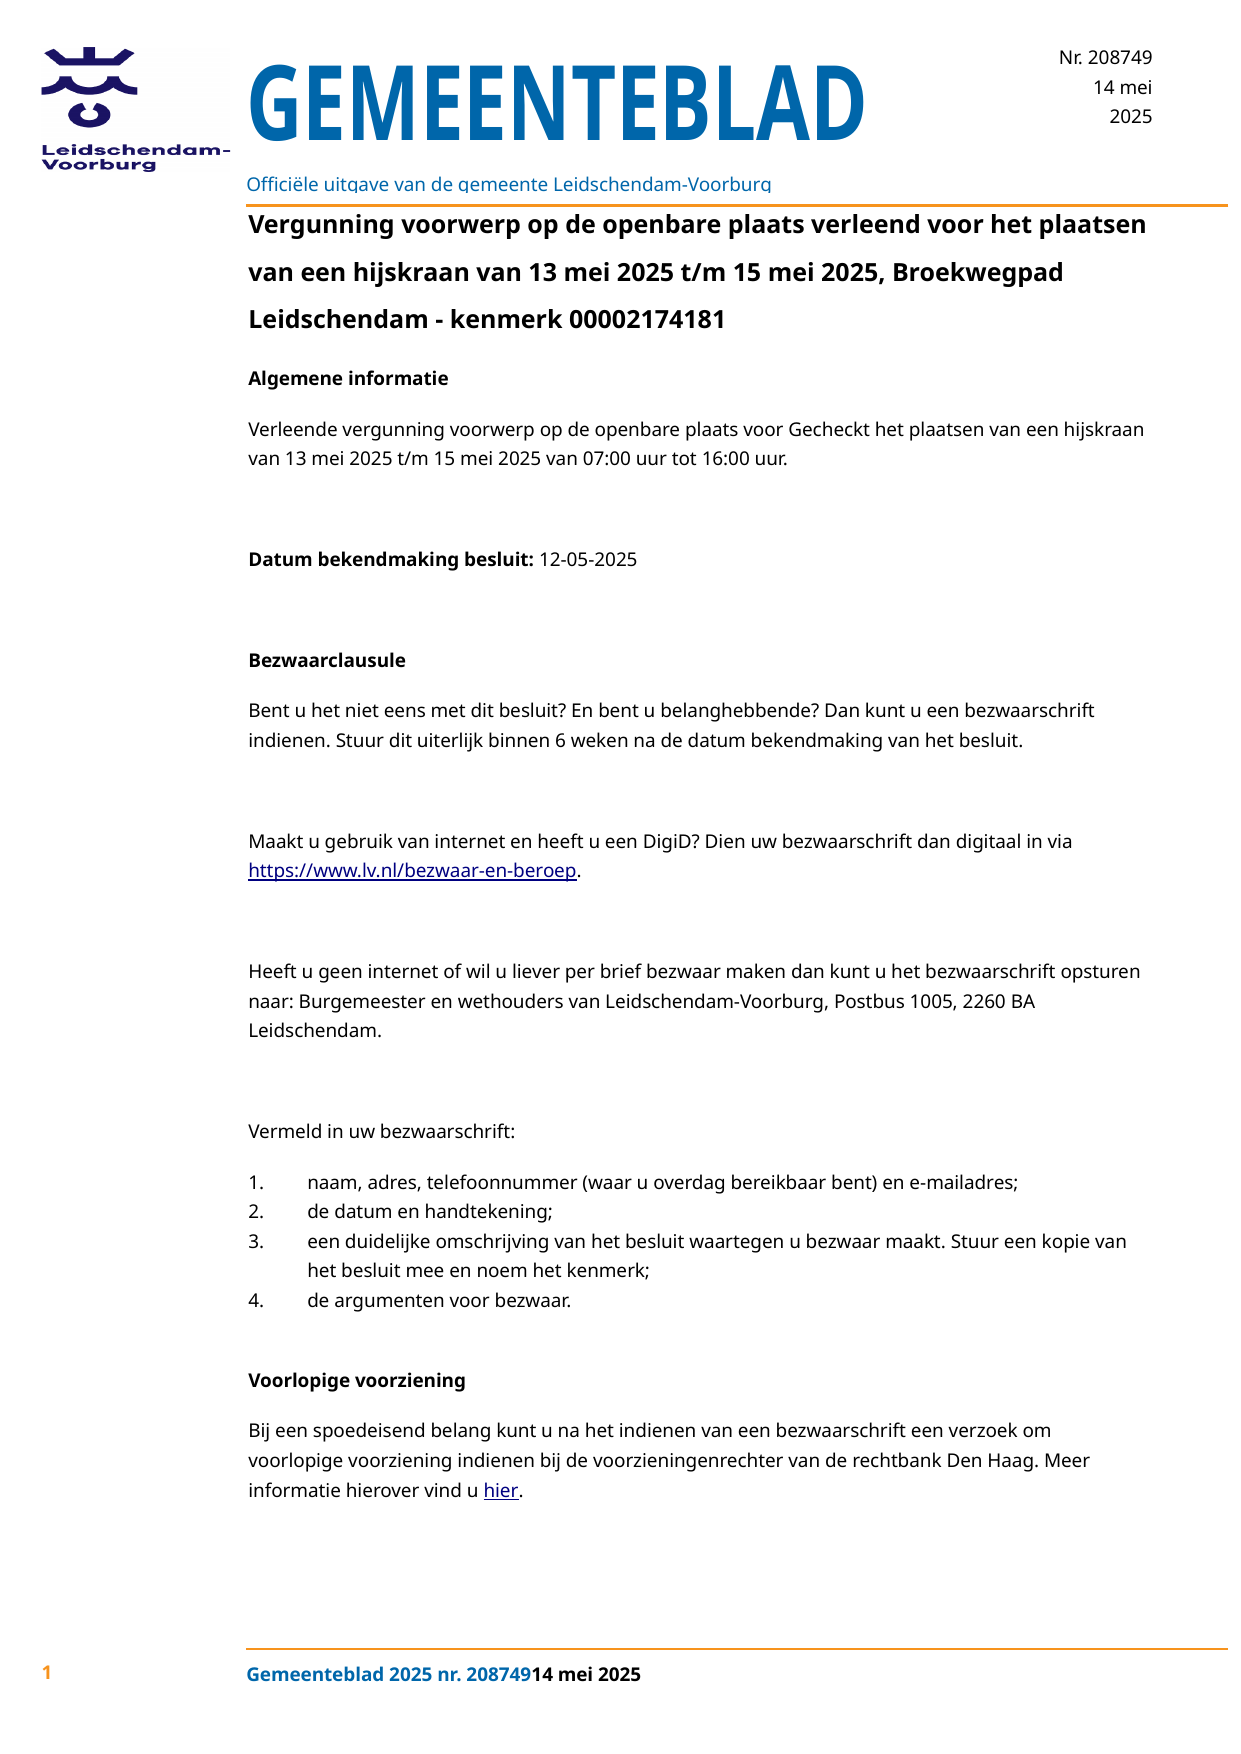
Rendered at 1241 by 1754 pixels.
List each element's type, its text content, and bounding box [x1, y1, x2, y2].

list de datum en handtekening; [248, 1198, 1152, 1224]
picture [41, 47, 231, 172]
text Vergunning voorwerp op de openbare plaats verleend voor het plaatsen van een hijskraan van 13 mei 2025 t/m 15 mei 2025, Broekwegpad Leidschendam - kenmerk 00002174181 [248, 207, 1152, 336]
text Heeft u geen internet of wil u liever per brief bezwaar maken dan kunt u het bezwaarschrift opsturen naar: Burgemeester en wethouders van Leidschendam-Voorburg, Postbus 1005, 2260 BA Leidschendam. [248, 958, 1152, 1043]
text Bij een spoedeisend belang kunt u na het indienen van een bezwaarschrift een verzoek om voorlopige voorziening indienen bij de voorzieningenrechter van de rechtbank Den Haag. Meer informatie hierover vind u hier. [248, 1418, 1152, 1502]
text Bent u het niet eens met dit besluit? En bent u belanghebbende? Dan kunt u een bezwaarschrift indienen. Stuur dit uiterlijk binnen 6 weken na de datum bekendmaking van het besluit. [248, 698, 1152, 753]
text Voorlopige voorziening [248, 1367, 1152, 1393]
list naam, adres, telefoonnummer (waar u overdag bereikbaar bent) en e-mailadres; [248, 1169, 1152, 1194]
text Maakt u gebruik van internet en heeft u een DigiD? Dien uw bezwaarschrift dan digitaal in via https://www.lv.nl/bezwaar-en-beroep. [248, 828, 1152, 883]
list de argumenten voor bezwaar. [248, 1287, 1152, 1313]
list een duidelijke omschrijving van het besluit waartegen u bezwaar maakt. Stuur een kopie van het besluit mee en noem het kenmerk; [248, 1228, 1152, 1283]
text Datum bekendmaking besluit: 12-05-2025 [248, 546, 1152, 572]
text Vermeld in uw bezwaarschrift: [248, 1118, 1152, 1144]
text Verleende vergunning voorwerp op de openbare plaats voor Gecheckt het plaatsen van een hijskraan van 13 mei 2025 t/m 15 mei 2025 van 07:00 uur tot 16:00 uur. [248, 416, 1152, 471]
text Algemene informatie [248, 366, 1152, 391]
text Bezwaarclausule [248, 647, 1152, 673]
